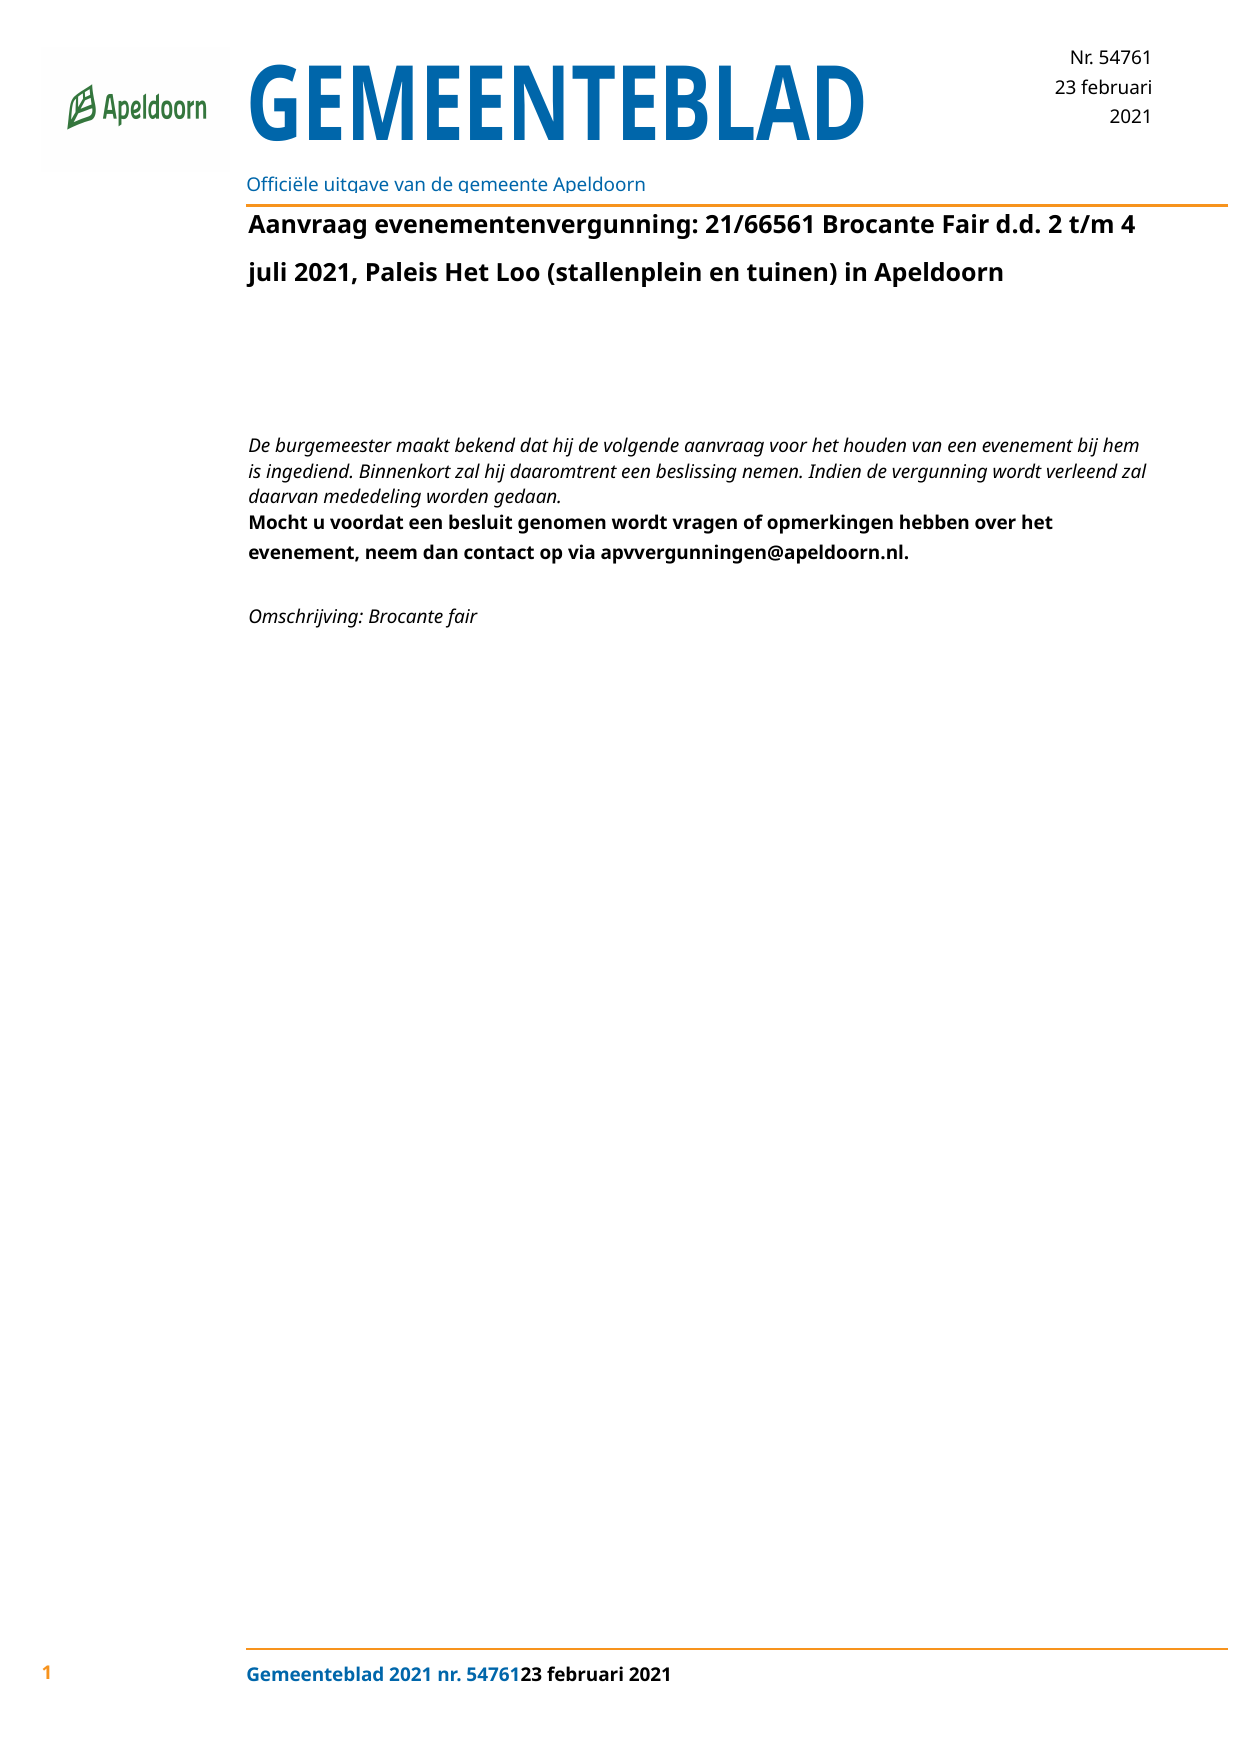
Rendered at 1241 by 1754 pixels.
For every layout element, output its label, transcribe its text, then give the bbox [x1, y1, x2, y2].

text Aanvraag evenementenvergunning: 21/66561 Brocante Fair d.d. 2 t/m 4 juli 2021, Paleis Het Loo (stallenplein en tuinen) in Apeldoorn [248, 207, 1152, 288]
text De burgemeester maakt bekend dat hij de volgende aanvraag voor het houden van een evenement bij hem is ingediend. Binnenkort zal hij daaromtrent een beslissing nemen. Indien de vergunning wordt verleend zal daarvan mededeling worden gedaan. [248, 432, 1152, 509]
picture [41, 47, 231, 172]
text Omschrijving: Brocante fair [248, 603, 1152, 629]
text Mocht u voordat een besluit genomen wordt vragen of opmerkingen hebben over het evenement, neem dan contact op via apvvergunningen@apeldoorn.nl. [248, 509, 1152, 565]
